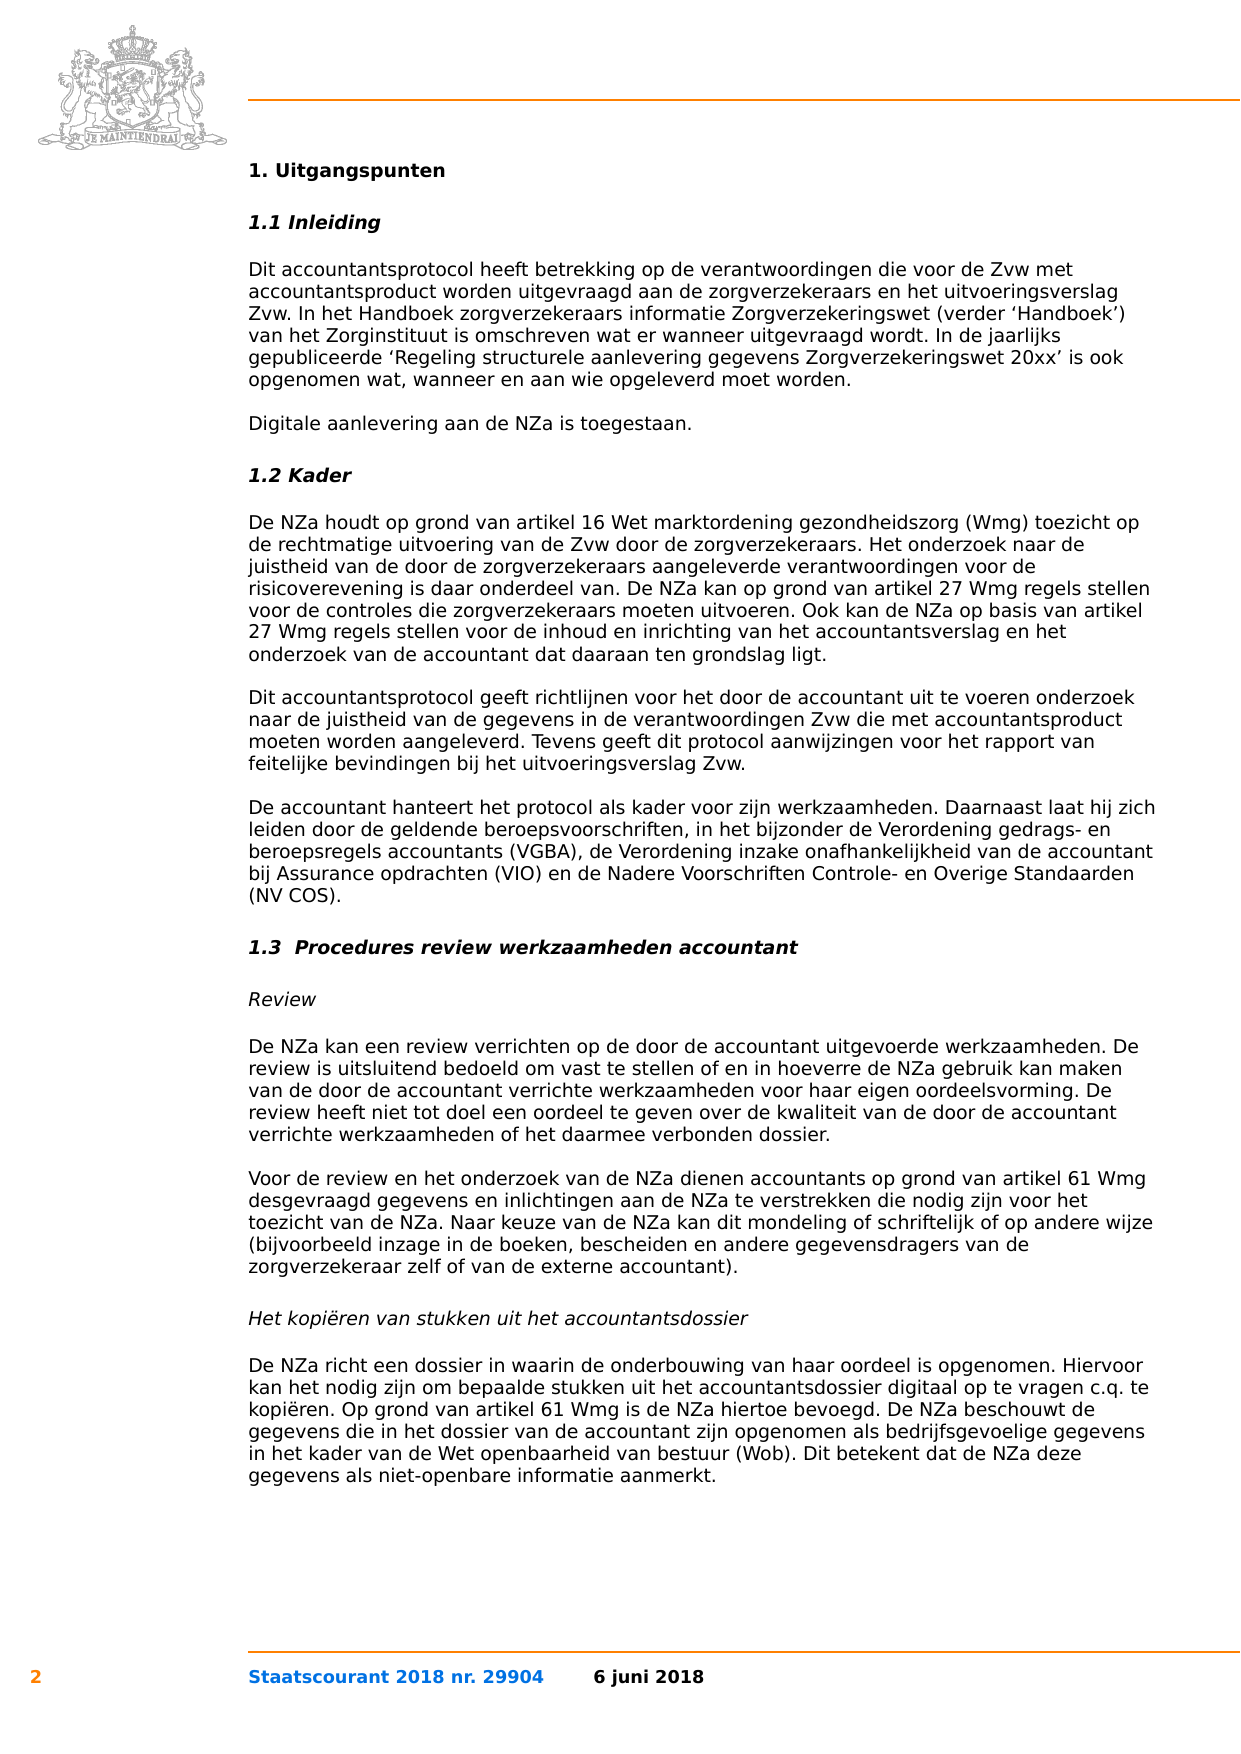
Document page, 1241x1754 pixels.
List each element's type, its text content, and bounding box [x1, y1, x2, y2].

picture [38, 25, 227, 150]
text De accountant hanteert het protocol als kader voor zijn werkzaamheden. Daarnaast laat hij zich leiden door de geldende beroepsvoorschriften, in het bijzonder de Verordening gedrags- en beroepsregels accountants (VGBA), de Verordening inzake onafhankelijkheid van de accountant bij Assurance opdrachten (VIO) en de Nadere Voorschriften Controle- en Overige Standaarden (NV COS). [248, 797, 1163, 907]
text De NZa kan een review verrichten op de door de accountant uitgevoerde werkzaamheden. De review is uitsluitend bedoeld om vast te stellen of en in hoeverre de NZa gebruik kan maken van de door de accountant verrichte werkzaamheden voor haar eigen oordeelsvorming. De review heeft niet tot doel een oordeel te geven over de kwaliteit van de door de accountant verrichte werkzaamheden of het daarmee verbonden dossier. [248, 1036, 1163, 1146]
subtitle 1.3 Procedures review werkzaamheden accountant [248, 937, 1163, 959]
subtitle Review [248, 989, 1163, 1011]
text De NZa houdt op grond van artikel 16 Wet marktordening gezondheidszorg (Wmg) toezicht op de rechtmatige uitvoering van de Zvw door de zorgverzekeraars. Het onderzoek naar de juistheid van de door de zorgverzekeraars aangeleverde verantwoordingen voor de risicoverevening is daar onderdeel van. De NZa kan op grond van artikel 27 Wmg regels stellen voor de controles die zorgverzekeraars moeten uitvoeren. Ook kan de NZa op basis van artikel 27 Wmg regels stellen voor de inhoud en inrichting van het accountantsverslag en het onderzoek van de accountant dat daaraan ten grondslag ligt. [248, 512, 1163, 665]
text De NZa richt een dossier in waarin de onderbouwing van haar oordeel is opgenomen. Hiervoor kan het nodig zijn om bepaalde stukken uit het accountantsdossier digitaal op te vragen c.q. te kopiëren. Op grond van artikel 61 Wmg is de NZa hiertoe bevoegd. De NZa beschouwt de gegevens die in het dossier van de accountant zijn opgenomen als bedrijfsgevoelige gegevens in het kader van de Wet openbaarheid van bestuur (Wob). Dit betekent dat de NZa deze gegevens als niet-openbare informatie aanmerkt. [248, 1354, 1163, 1486]
subtitle Het kopiëren van stukken uit het accountantsdossier [248, 1308, 1163, 1329]
text Voor de review en het onderzoek van de NZa dienen accountants op grond van artikel 61 Wmg desgevraagd gegevens en inlichtingen aan de NZa te verstrekken die nodig zijn voor het toezicht van de NZa. Naar keuze van de NZa kan dit mondeling of schriftelijk of op andere wijze (bijvoorbeeld inzage in de boeken, bescheiden en andere gegevensdragers van de zorgverzekeraar zelf of van de externe accountant). [248, 1168, 1163, 1278]
text Digitale aanlevering aan de NZa is toegestaan. [248, 413, 1163, 434]
subtitle 1.2 Kader [248, 464, 1163, 487]
subtitle 1.1 Inleiding [248, 212, 1163, 234]
subtitle 1. Uitgangspunten [248, 160, 1163, 182]
text Dit accountantsprotocol heeft betrekking op de verantwoordingen die voor de Zvw met accountantsproduct worden uitgevraagd aan de zorgverzekeraars en het uitvoeringsverslag Zvw. In het Handboek zorgverzekeraars informatie Zorgverzekeringswet (verder ‘Handboek’) van het Zorginstituut is omschreven wat er wanneer uitgevraagd wordt. In de jaarlijks gepubliceerde ‘Regeling structurele aanlevering gegevens Zorgverzekeringswet 20xx’ is ook opgenomen wat, wanneer en aan wie opgeleverd moet worden. [248, 259, 1163, 391]
text Dit accountantsprotocol geeft richtlijnen voor het door de accountant uit te voeren onderzoek naar de juistheid van de gegevens in de verantwoordingen Zvw die met accountantsproduct moeten worden aangeleverd. Tevens geeft dit protocol aanwijzingen voor het rapport van feitelijke bevindingen bij het uitvoeringsverslag Zvw. [248, 687, 1163, 775]
